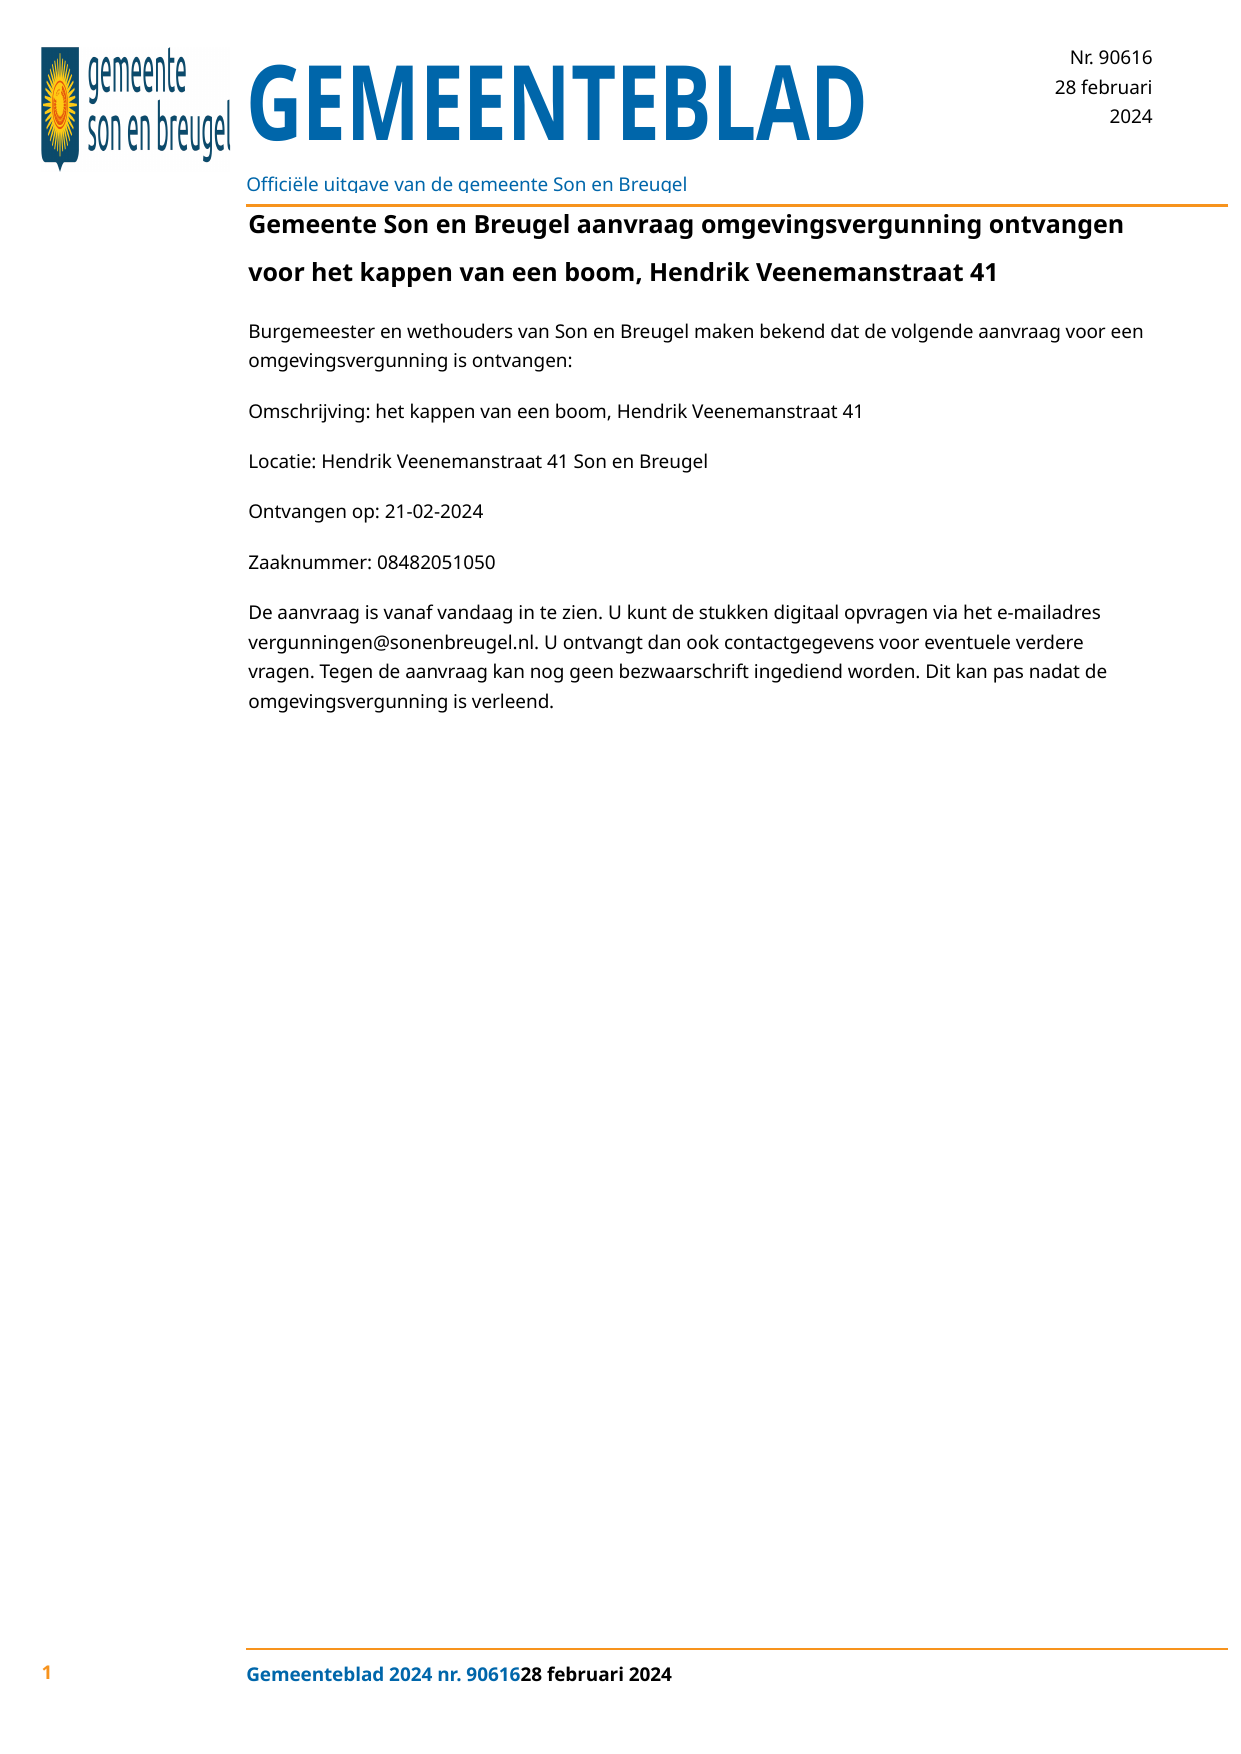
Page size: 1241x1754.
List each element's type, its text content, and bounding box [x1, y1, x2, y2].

text Omschrijving: het kappen van een boom, Hendrik Veenemanstraat 41 [248, 398, 1152, 424]
text Ontvangen op: 21-02-2024 [248, 499, 1152, 524]
text De aanvraag is vanaf vandaag in te zien. U kunt de stukken digitaal opvragen via het e-mailadres vergunningen@sonenbreugel.nl. U ontvangt dan ook contactgegevens voor eventuele verdere vragen. Tegen de aanvraag kan nog geen bezwaarschrift ingediend worden. Dit kan pas nadat de omgevingsvergunning is verleend. [248, 599, 1152, 714]
text Locatie: Hendrik Veenemanstraat 41 Son en Breugel [248, 448, 1152, 474]
text Gemeente Son en Breugel aanvraag omgevingsvergunning ontvangen voor het kappen van een boom, Hendrik Veenemanstraat 41 [248, 207, 1152, 288]
picture [41, 47, 231, 172]
text Zaaknummer: 08482051050 [248, 549, 1152, 575]
text Burgemeester en wethouders van Son en Breugel maken bekend dat de volgende aanvraag voor een omgevingsvergunning is ontvangen: [248, 318, 1152, 373]
